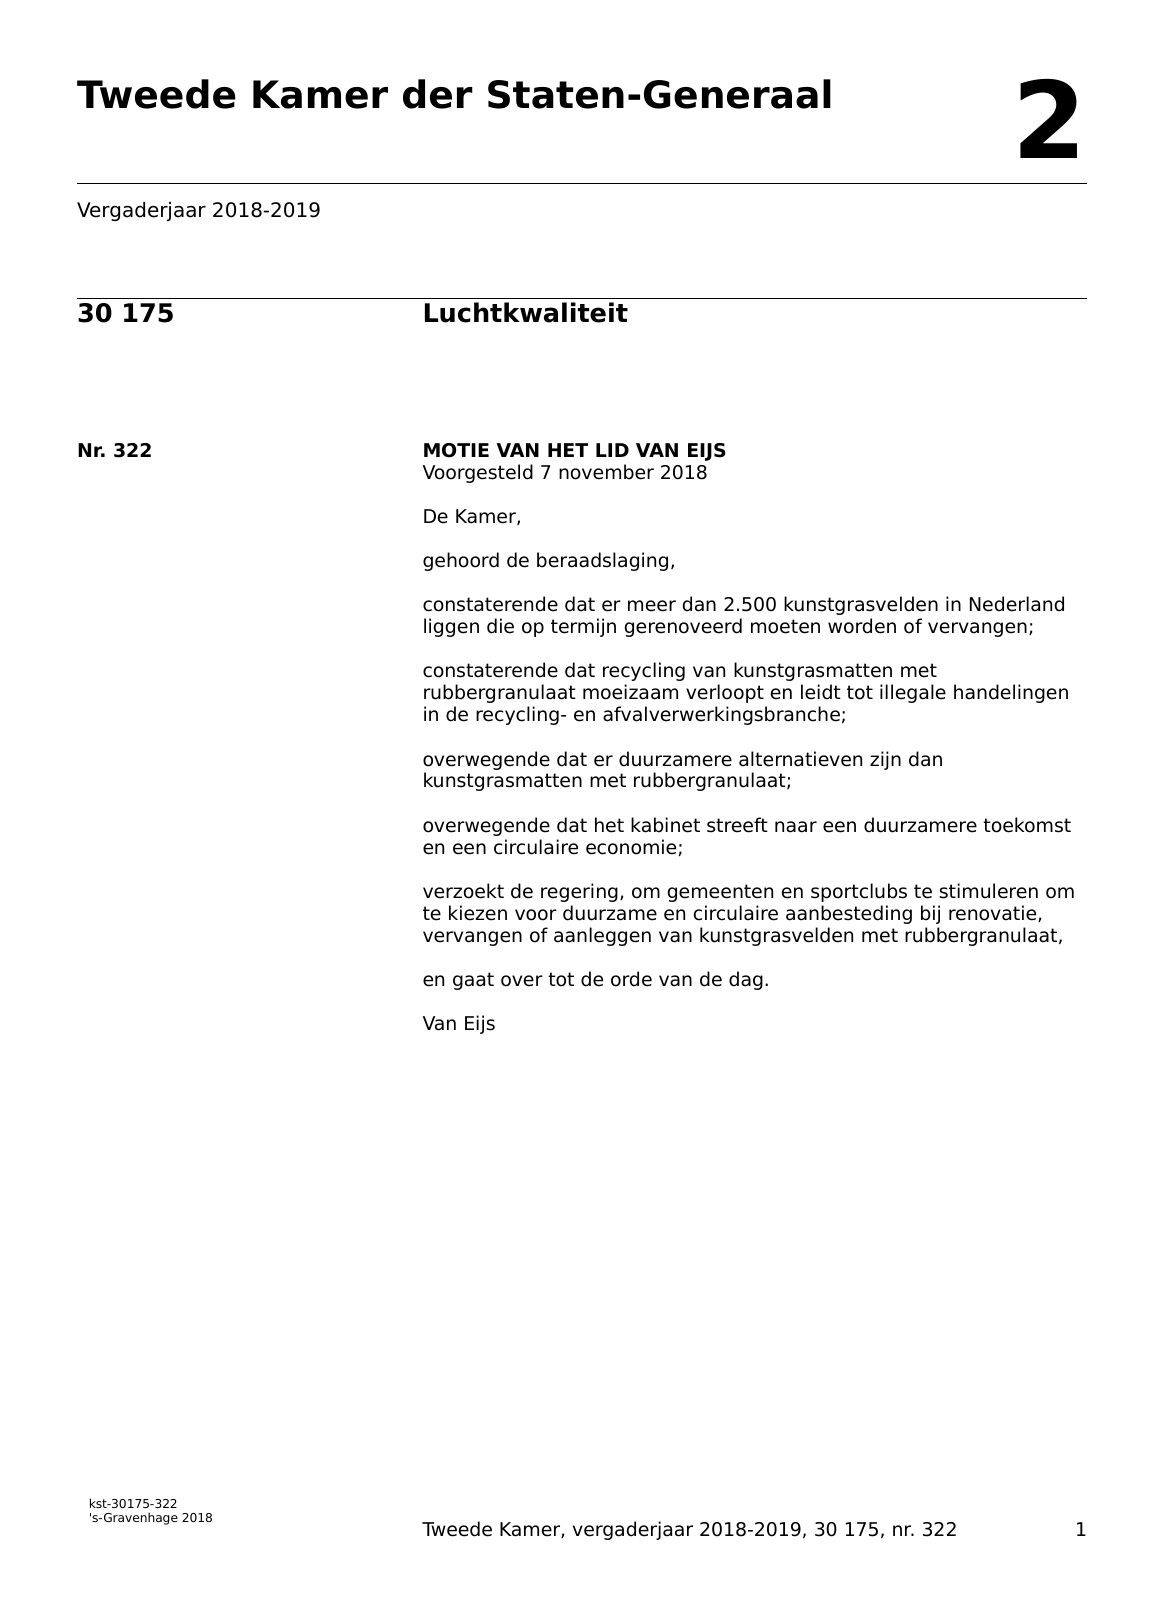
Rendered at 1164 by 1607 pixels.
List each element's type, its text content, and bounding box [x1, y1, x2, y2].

text overwegende dat het kabinet streeft naar een duurzamere toekomst en een circulaire economie; [422, 814, 1087, 858]
text constaterende dat recycling van kunstgrasmatten met rubbergranulaat moeizaam verloopt en leidt tot illegale handelingen in de recycling- en afvalverwerkingsbranche; [422, 660, 1087, 726]
text Van Eijs [422, 1013, 1087, 1035]
table_cell Vergaderjaar 2018-2019 [77, 184, 1087, 298]
table_header 2 [886, 59, 1087, 183]
table_header Tweede Kamer der Staten-Generaal [77, 59, 886, 183]
text De Kamer, [422, 506, 1087, 528]
text overwegende dat er duurzamere alternatieven zijn dan kunstgrasmatten met rubbergranulaat; [422, 748, 1087, 792]
text 's-Gravenhage 2018 [88, 1511, 323, 1525]
text kst-30175-322 [88, 1497, 323, 1511]
text constaterende dat er meer dan 2.500 kunstgrasvelden in Nederland liggen die op termijn gerenoveerd moeten worden of vervangen; [422, 594, 1087, 638]
subtitle 30 175 Luchtkwaliteit [77, 299, 1087, 329]
text Voorgesteld 7 november 2018 [422, 462, 1087, 484]
text gehoord de beraadslaging, [422, 550, 1087, 572]
text en gaat over tot de orde van de dag. [422, 969, 1087, 991]
text verzoekt de regering, om gemeenten en sportclubs te stimuleren om te kiezen voor duurzame en circulaire aanbesteding bij renovatie, vervangen of aanleggen van kunstgrasvelden met rubbergranulaat, [422, 881, 1087, 947]
subtitle Nr. 322 MOTIE VAN HET LID VAN EIJS [77, 440, 1087, 462]
